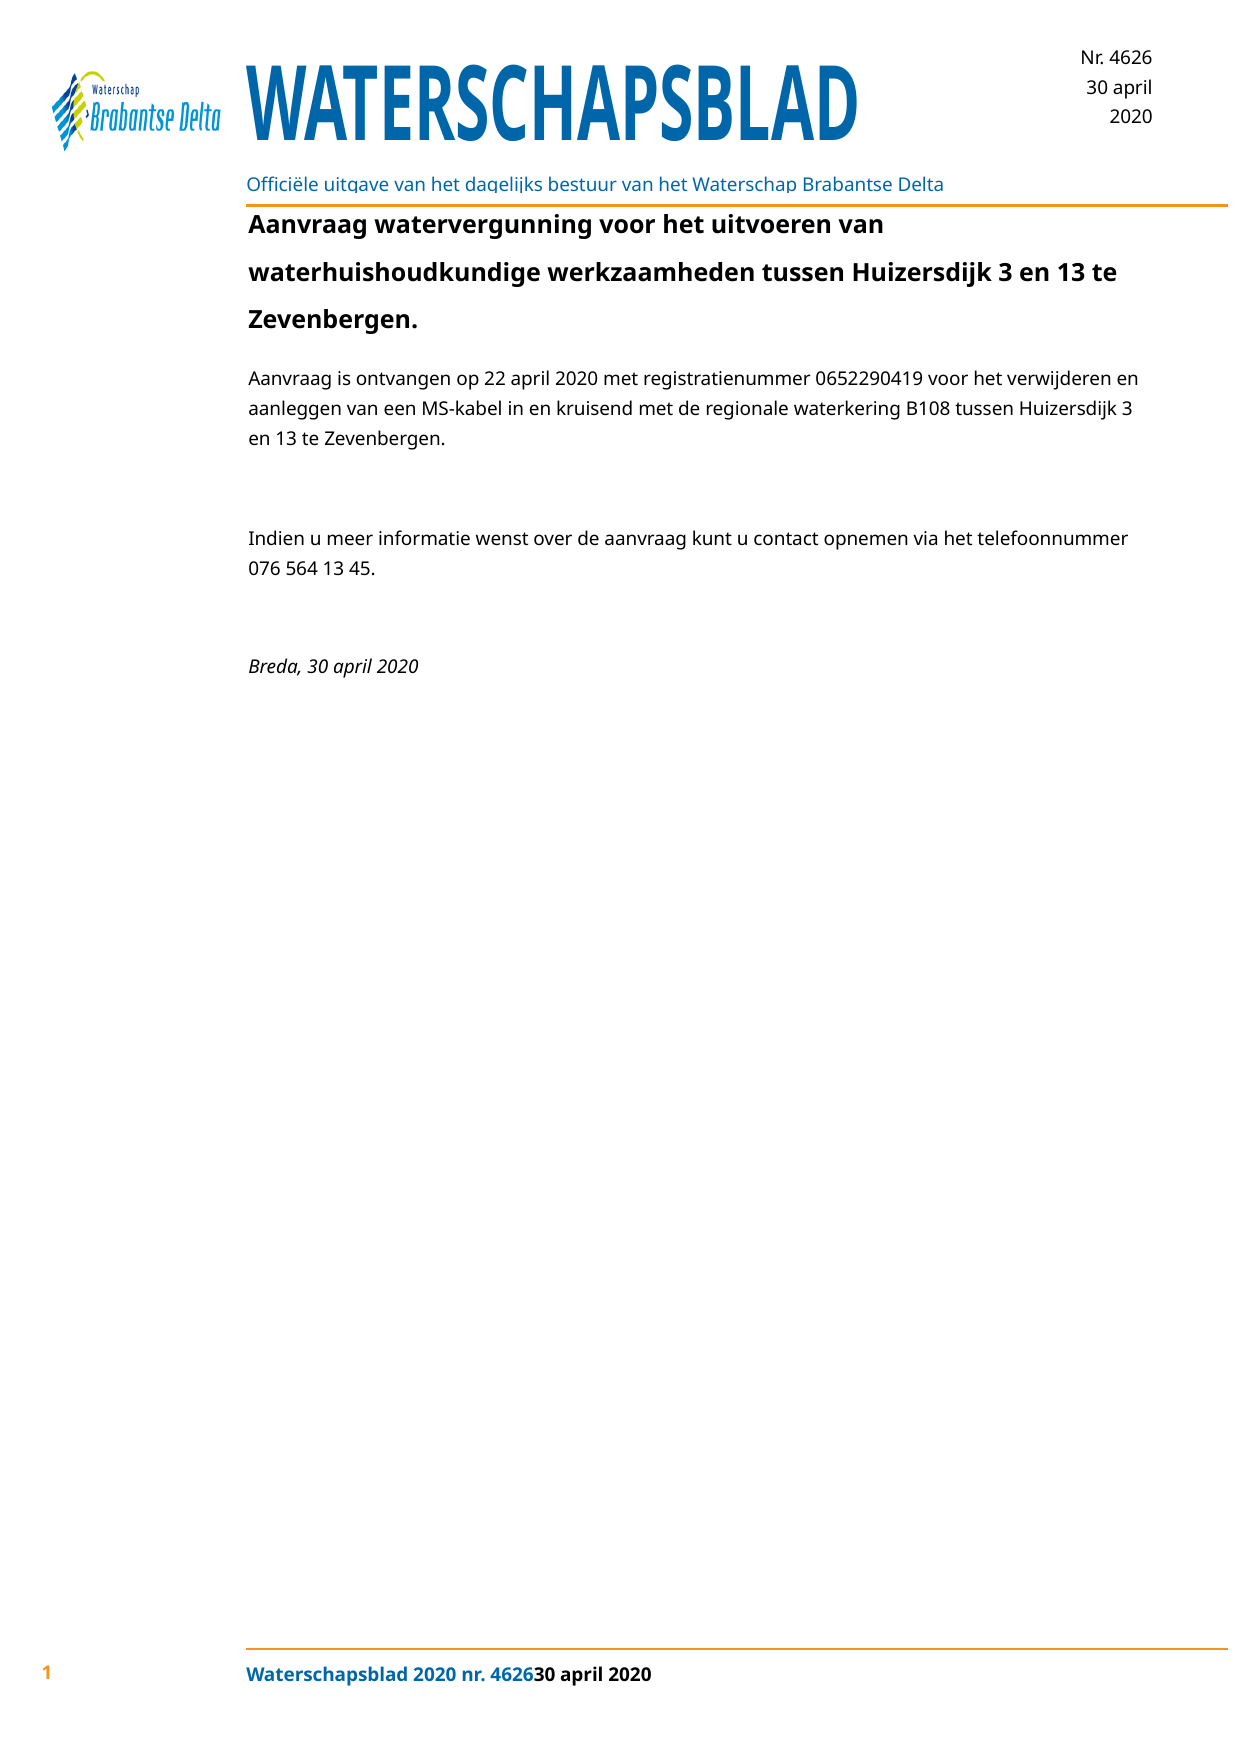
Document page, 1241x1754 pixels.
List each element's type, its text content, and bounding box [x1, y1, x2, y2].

text Indien u meer informatie wenst over de aanvraag kunt u contact opnemen via het telefoonnummer 076 564 13 45. [248, 526, 1152, 581]
text Aanvraag is ontvangen op 22 april 2020 met registratienummer 0652290419 voor het verwijderen en aanleggen van een MS-kabel in en kruisend met de regionale waterkering B108 tussen Huizersdijk 3 en 13 te Zevenbergen. [248, 366, 1152, 450]
picture [41, 47, 231, 172]
text Breda, 30 april 2020 [248, 653, 1152, 679]
text Aanvraag watervergunning voor het uitvoeren van waterhuishoudkundige werkzaamheden tussen Huizersdijk 3 en 13 te Zevenbergen. [248, 207, 1152, 336]
